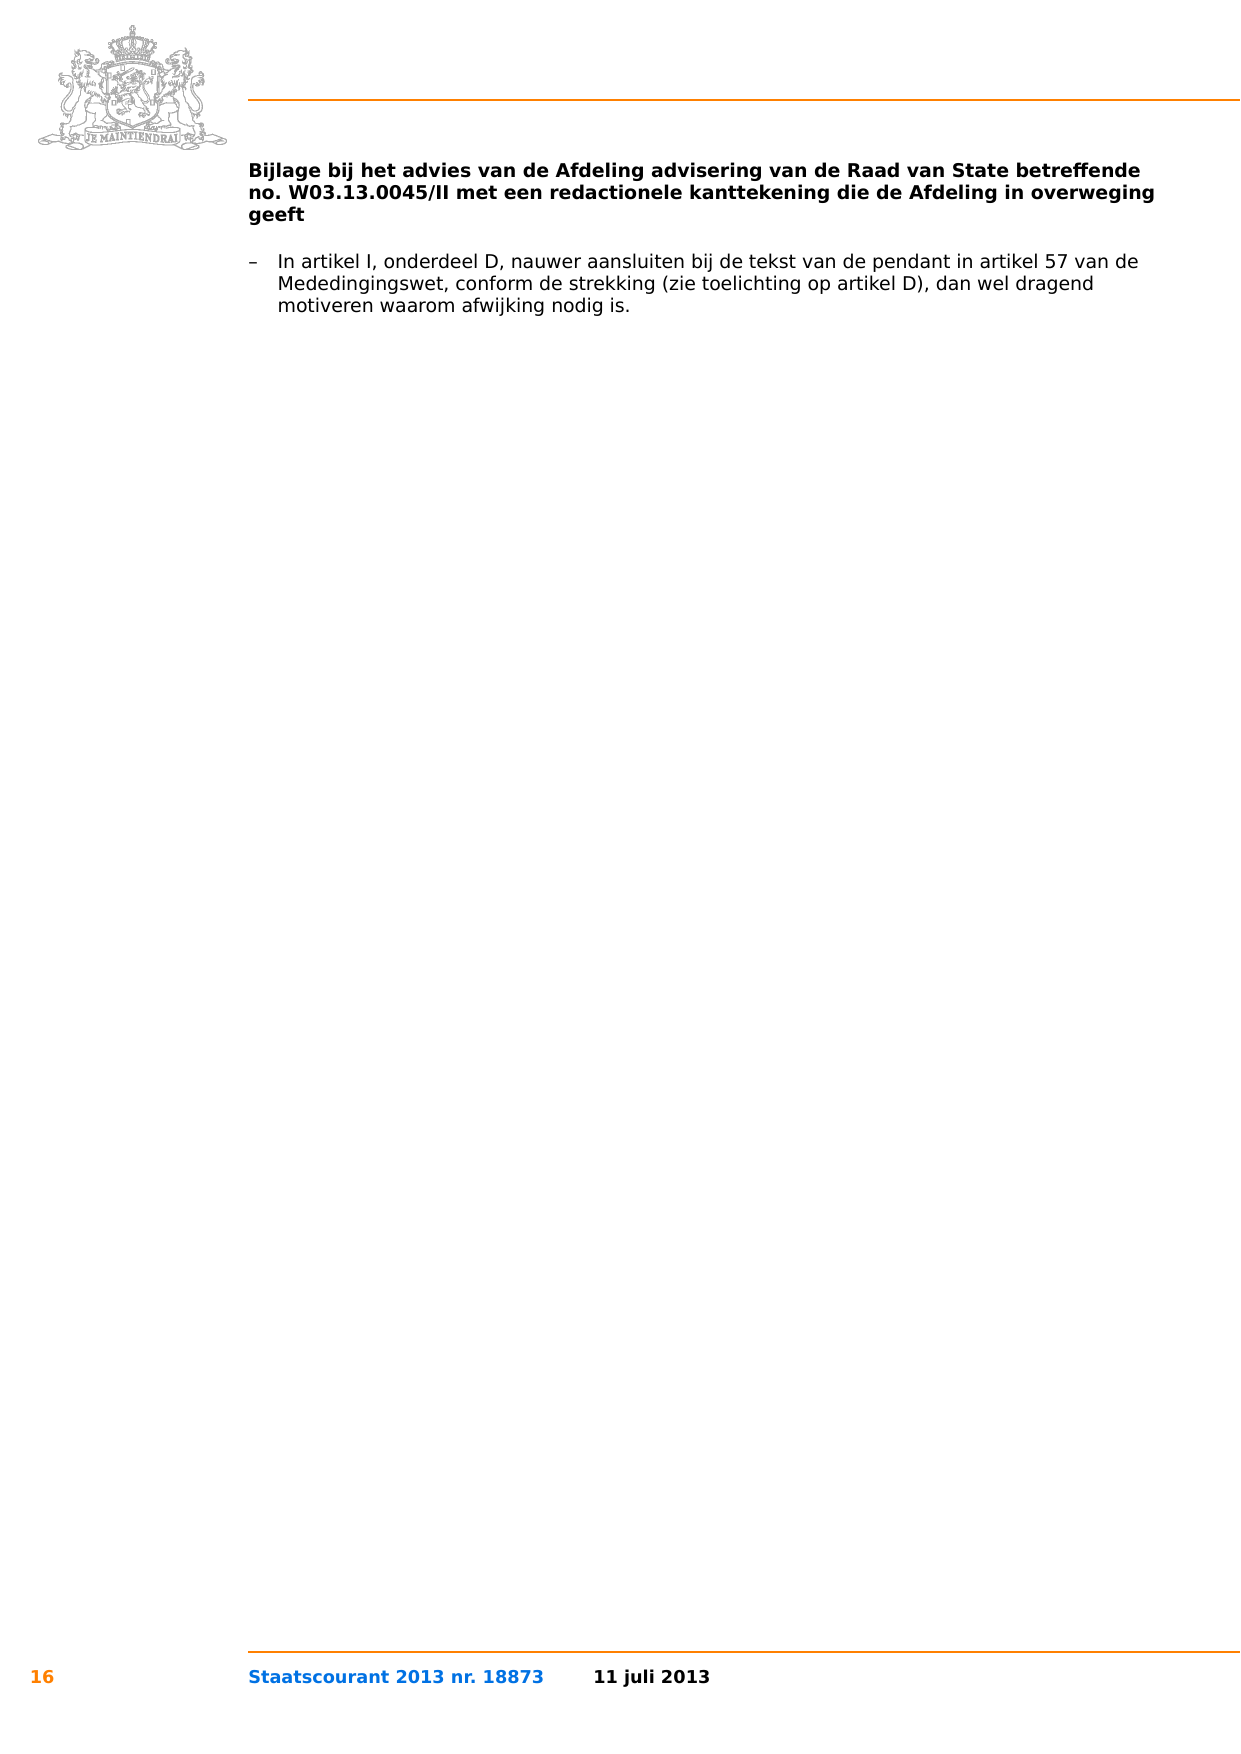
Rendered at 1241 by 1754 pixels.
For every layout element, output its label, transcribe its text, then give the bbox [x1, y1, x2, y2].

subtitle Bijlage bij het advies van de Afdeling advisering van de Raad van State betreffende no. W03.13.0045/II met een redactionele kanttekening die de Afdeling in overweging geeft [248, 160, 1163, 226]
text – In artikel I, onderdeel D, nauwer aansluiten bij de tekst van de pendant in artikel 57 van de Mededingingswet, conform de strekking (zie toelichting op artikel D), dan wel dragend motiveren waarom afwijking nodig is. [248, 251, 1163, 317]
picture [38, 25, 227, 150]
